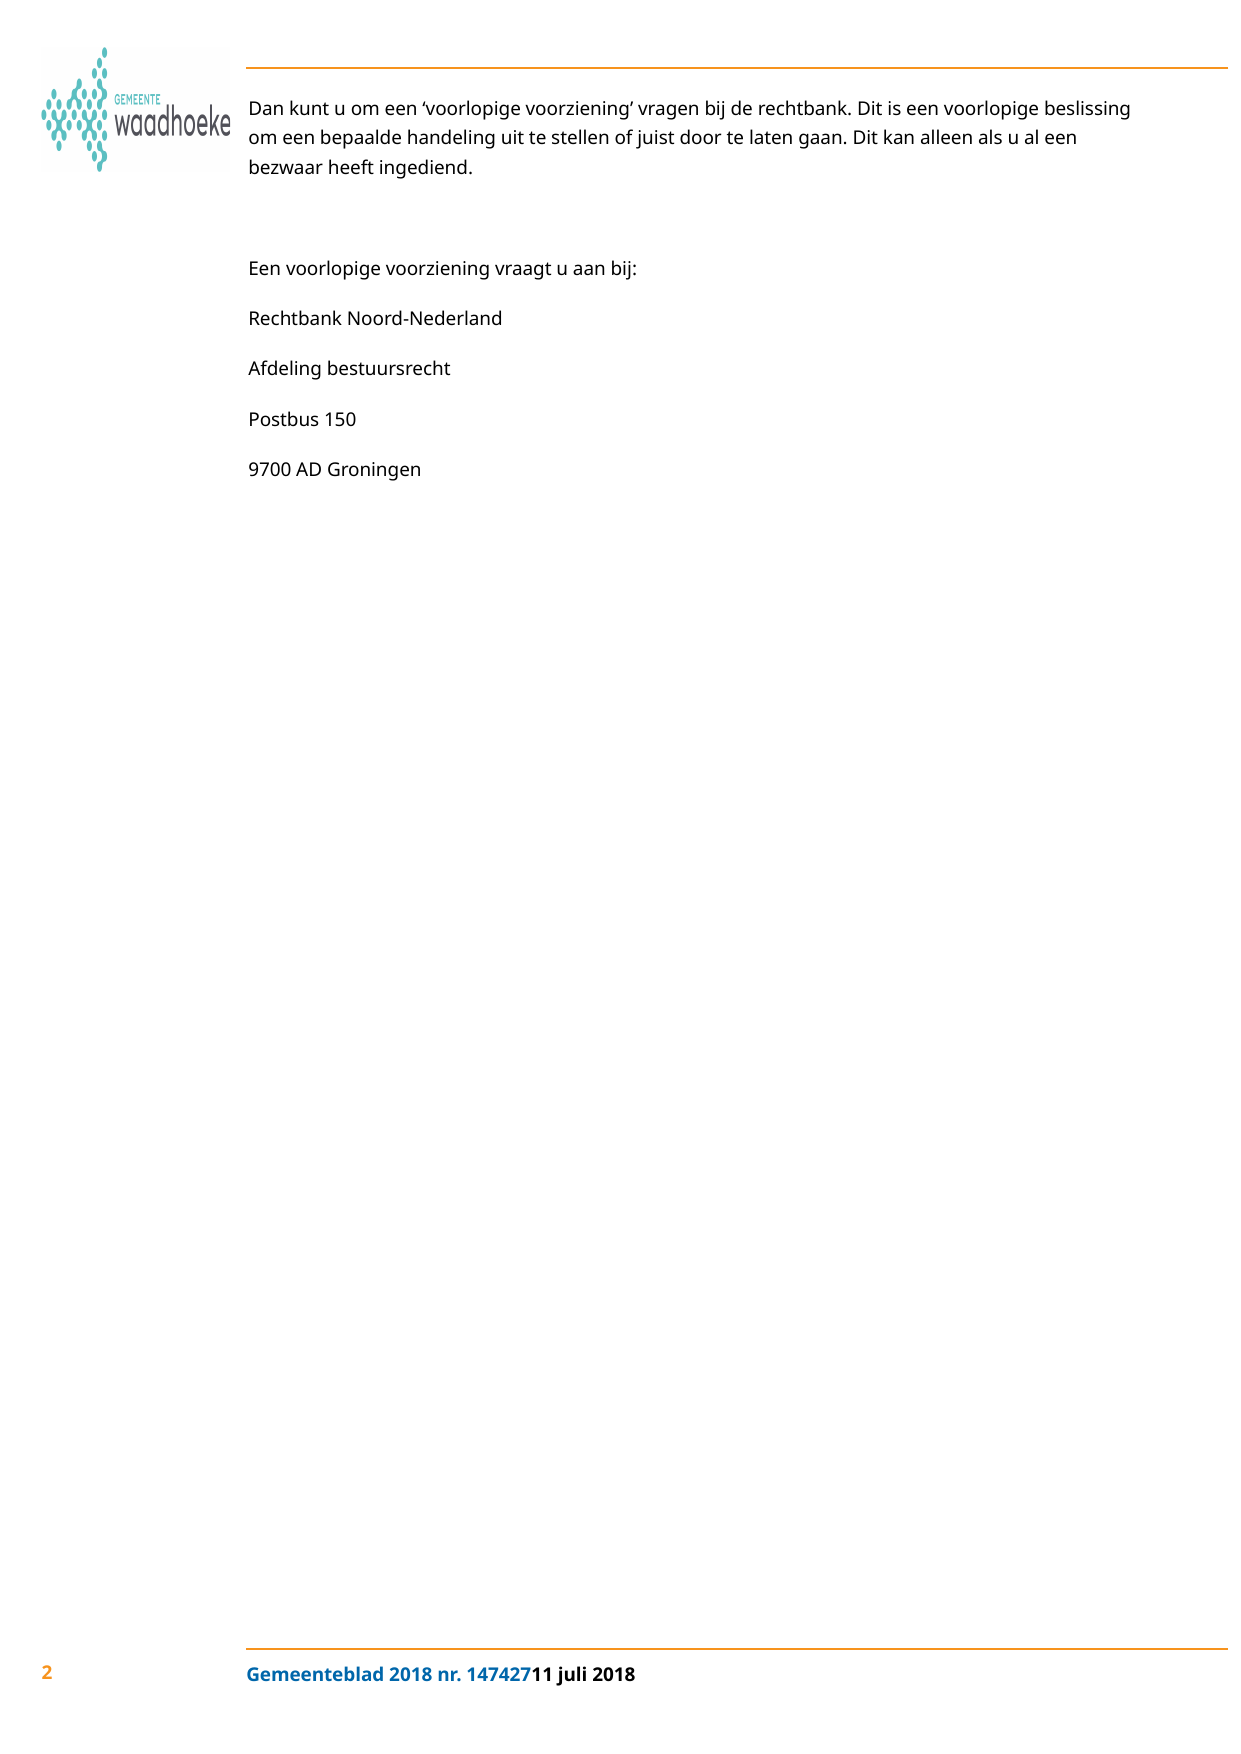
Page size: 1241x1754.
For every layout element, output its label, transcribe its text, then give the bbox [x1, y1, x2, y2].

text Afdeling bestuursrecht [248, 356, 1152, 381]
text Rechtbank Noord-Nederland [248, 305, 1152, 331]
text Dan kunt u om een ‘voorlopige voorziening’ vragen bij de rechtbank. Dit is een voorlopige beslissing om een bepaalde handeling uit te stellen of juist door te laten gaan. Dit kan alleen als u al een bezwaar heeft ingediend. [248, 95, 1152, 180]
text Een voorlopige voorziening vraagt u aan bij: [248, 255, 1152, 281]
text Postbus 150 [248, 406, 1152, 432]
picture [41, 47, 231, 172]
text 9700 AD Groningen [248, 456, 1152, 482]
